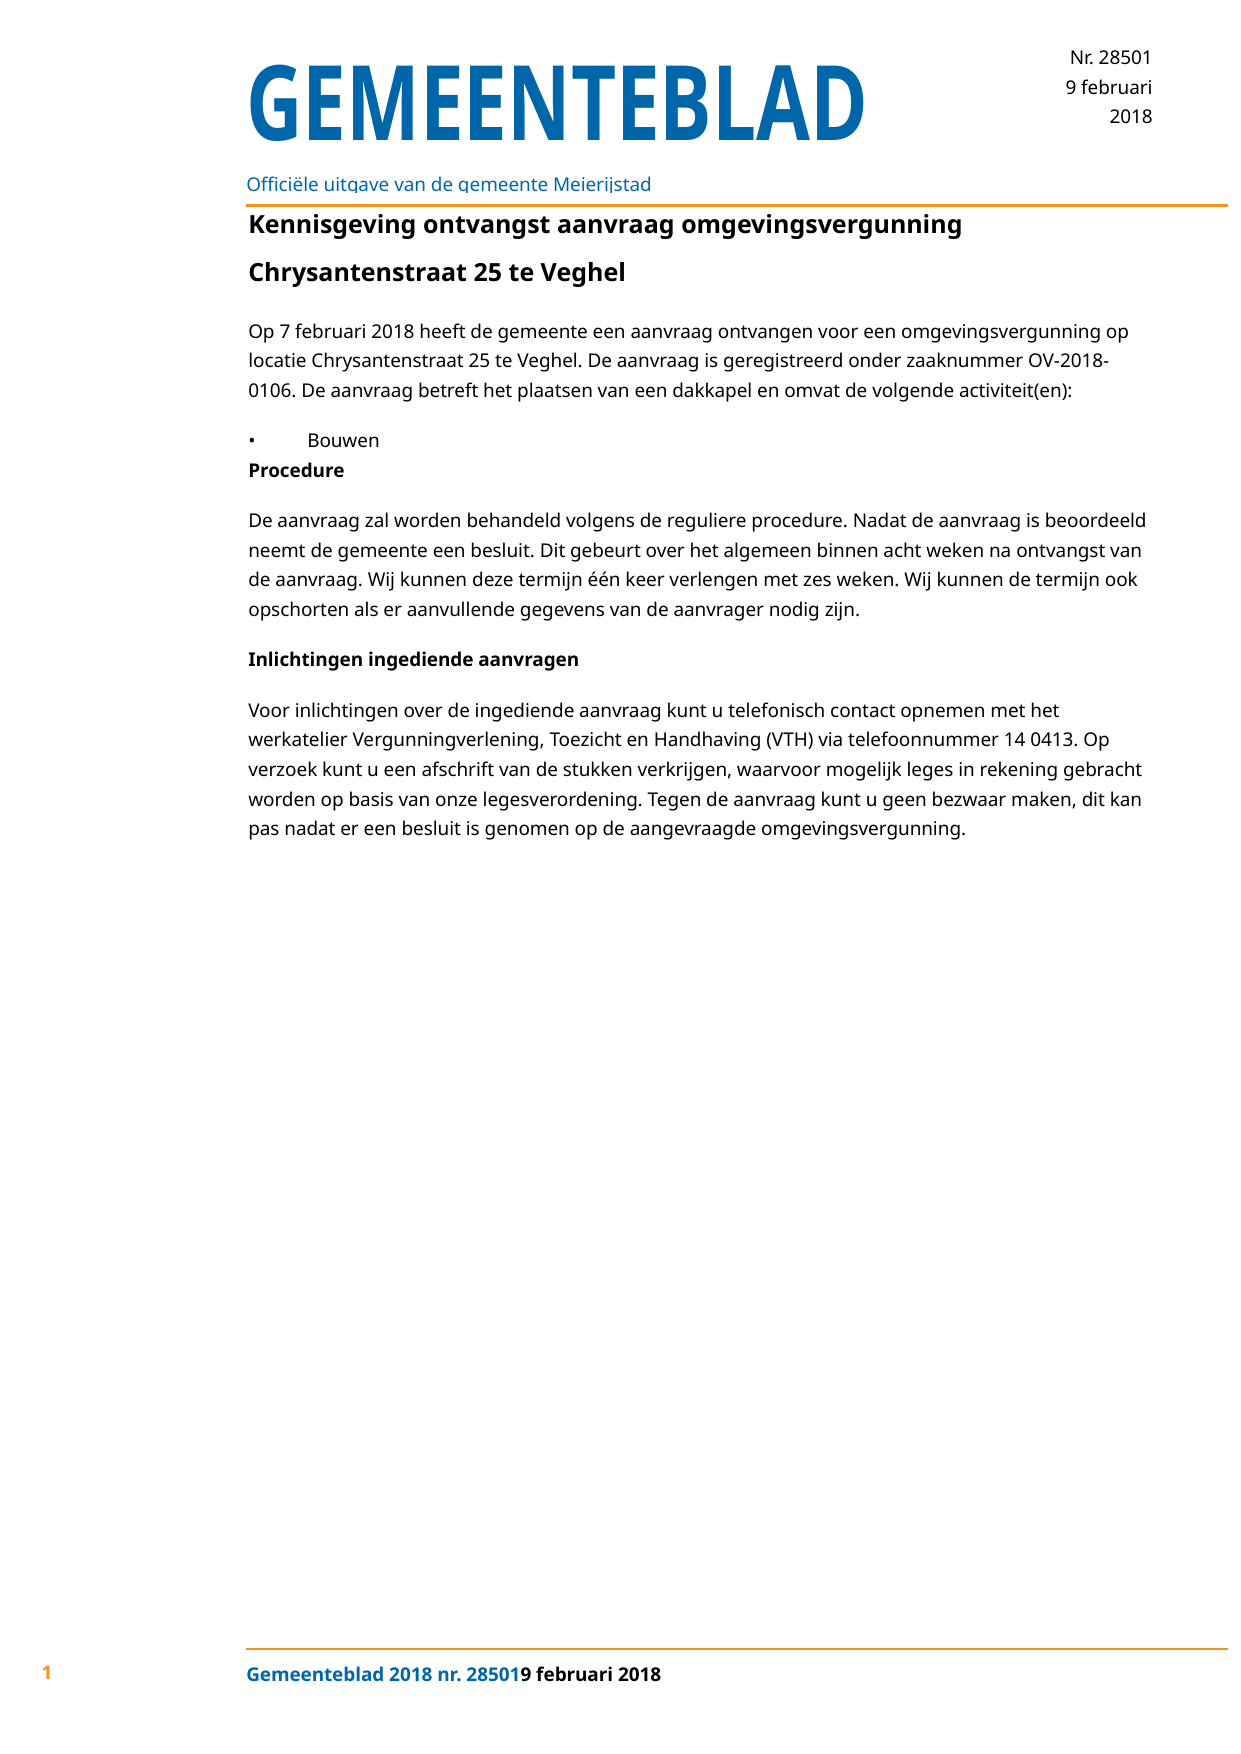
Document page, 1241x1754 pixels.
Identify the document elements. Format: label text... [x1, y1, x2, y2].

picture [41, 47, 231, 172]
text Kennisgeving ontvangst aanvraag omgevingsvergunning Chrysantenstraat 25 te Veghel [248, 207, 1152, 288]
text Op 7 februari 2018 heeft de gemeente een aanvraag ontvangen voor een omgevingsvergunning op locatie Chrysantenstraat 25 te Veghel. De aanvraag is geregistreerd onder zaaknummer OV-2018-0106. De aanvraag betreft het plaatsen van een dakkapel en omvat de volgende activiteit(en): [248, 318, 1152, 403]
text Procedure [248, 457, 1152, 483]
text Voor inlichtingen over de ingediende aanvraag kunt u telefonisch contact opnemen met het werkatelier Vergunningverlening, Toezicht en Handhaving (VTH) via telefoonnummer 14 0413. Op verzoek kunt u een afschrift van de stukken verkrijgen, waarvoor mogelijk leges in rekening gebracht worden op basis van onze legesverordening. Tegen de aanvraag kunt u geen bezwaar maken, dit kan pas nadat er een besluit is genomen op de aangevraagde omgevingsvergunning. [248, 697, 1152, 841]
text Inlichtingen ingediende aanvragen [248, 647, 1152, 672]
list Bouwen [248, 427, 1152, 453]
text De aanvraag zal worden behandeld volgens de reguliere procedure. Nadat de aanvraag is beoordeeld neemt de gemeente een besluit. Dit gebeurt over het algemeen binnen acht weken na ontvangst van de aanvraag. Wij kunnen deze termijn één keer verlengen met zes weken. Wij kunnen de termijn ook opschorten als er aanvullende gegevens van de aanvrager nodig zijn. [248, 507, 1152, 622]
